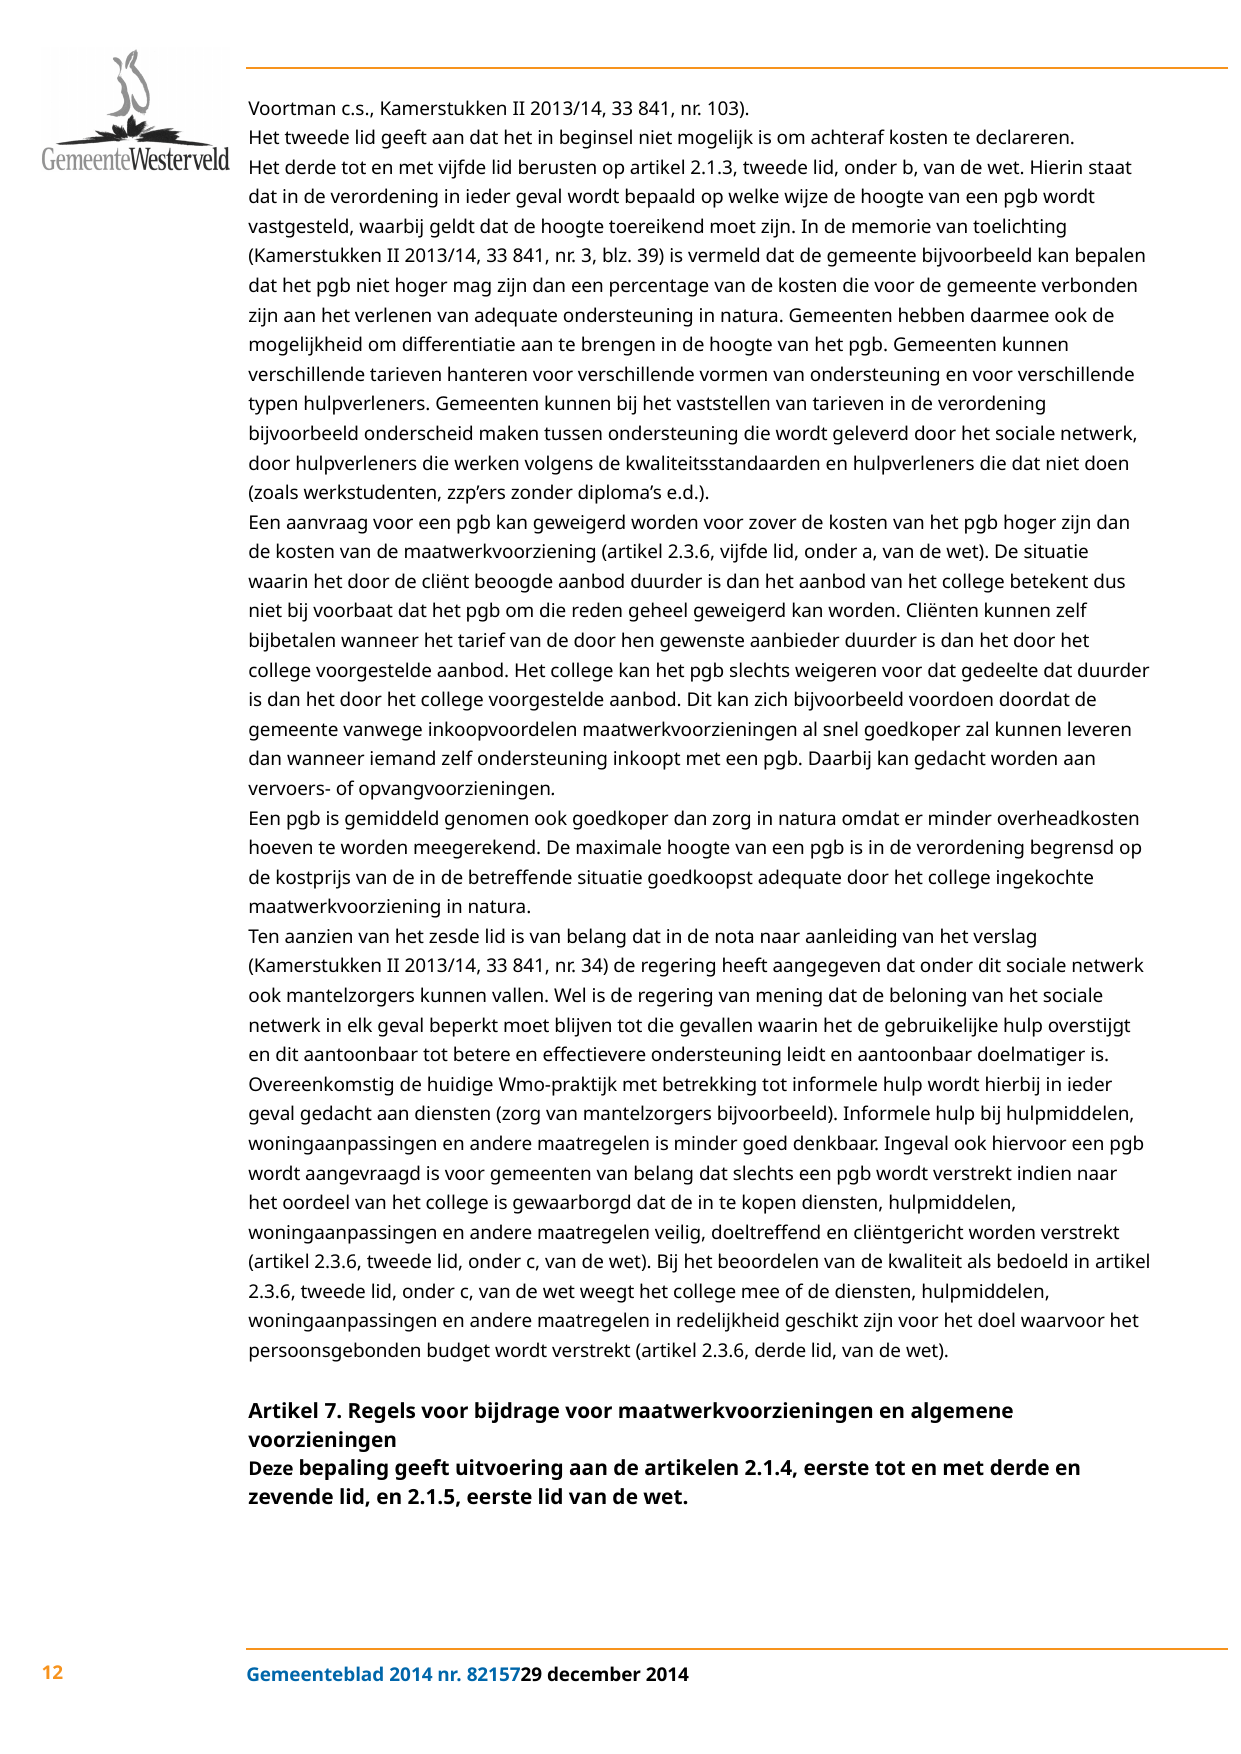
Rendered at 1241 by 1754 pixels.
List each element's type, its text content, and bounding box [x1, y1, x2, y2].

text Artikel 7. Regels voor bijdrage voor maatwerkvoorzieningen en algemene voorzieningen [248, 1396, 1152, 1453]
text Het derde tot en met vijfde lid berusten op artikel 2.1.3, tweede lid, onder b, van de wet. Hierin staat dat in de verordening in ieder geval wordt bepaald op welke wijze de hoogte van een pgb wordt vastgesteld, waarbij geldt dat de hoogte toereikend moet zijn. In de memorie van toelichting (Kamerstukken II 2013/14, 33 841, nr. 3, blz. 39) is vermeld dat de gemeente bijvoorbeeld kan bepalen dat het pgb niet hoger mag zijn dan een percentage van de kosten die voor de gemeente verbonden zijn aan het verlenen van adequate ondersteuning in natura. Gemeenten hebben daarmee ook de mogelijkheid om differentiatie aan te brengen in de hoogte van het pgb. Gemeenten kunnen verschillende tarieven hanteren voor verschillende vormen van ondersteuning en voor verschillende typen hulpverleners. Gemeenten kunnen bij het vaststellen van tarieven in de verordening bijvoorbeeld onderscheid maken tussen ondersteuning die wordt geleverd door het sociale netwerk, door hulpverleners die werken volgens de kwaliteitsstandaarden en hulpverleners die dat niet doen (zoals werkstudenten, zzp’ers zonder diploma’s e.d.). [248, 154, 1152, 505]
text Een aanvraag voor een pgb kan geweigerd worden voor zover de kosten van het pgb hoger zijn dan de kosten van de maatwerkvoorziening (artikel 2.3.6, vijfde lid, onder a, van de wet). De situatie waarin het door de cliënt beoogde aanbod duurder is dan het aanbod van het college betekent dus niet bij voorbaat dat het pgb om die reden geheel geweigerd kan worden. Cliënten kunnen zelf bijbetalen wanneer het tarief van de door hen gewenste aanbieder duurder is dan het door het college voorgestelde aanbod. Het college kan het pgb slechts weigeren voor dat gedeelte dat duurder is dan het door het college voorgestelde aanbod. Dit kan zich bijvoorbeeld voordoen doordat de gemeente vanwege inkoopvoordelen maatwerkvoorzieningen al snel goedkoper zal kunnen leveren dan wanneer iemand zelf ondersteuning inkoopt met een pgb. Daarbij kan gedacht worden aan vervoers- of opvangvoorzieningen. [248, 509, 1152, 801]
text Een pgb is gemiddeld genomen ook goedkoper dan zorg in natura omdat er minder overheadkosten hoeven te worden meegerekend. De maximale hoogte van een pgb is in de verordening begrensd op de kostprijs van de in de betreffende situatie goedkoopst adequate door het college ingekochte maatwerkvoorziening in natura. [248, 805, 1152, 919]
text Voortman c.s., Kamerstukken II 2013/14, 33 841, nr. 103). [248, 95, 1152, 121]
picture [41, 47, 231, 172]
text Het tweede lid geeft aan dat het in beginsel niet mogelijk is om achteraf kosten te declareren. [248, 124, 1152, 150]
text Ten aanzien van het zesde lid is van belang dat in de nota naar aanleiding van het verslag (Kamerstukken II 2013/14, 33 841, nr. 34) de regering heeft aangegeven dat onder dit sociale netwerk ook mantelzorgers kunnen vallen. Wel is de regering van mening dat de beloning van het sociale netwerk in elk geval beperkt moet blijven tot die gevallen waarin het de gebruikelijke hulp overstijgt en dit aantoonbaar tot betere en effectievere ondersteuning leidt en aantoonbaar doelmatiger is. Overeenkomstig de huidige Wmo-praktijk met betrekking tot informele hulp wordt hierbij in ieder geval gedacht aan diensten (zorg van mantelzorgers bijvoorbeeld). Informele hulp bij hulpmiddelen, woningaanpassingen en andere maatregelen is minder goed denkbaar. Ingeval ook hiervoor een pgb wordt aangevraagd is voor gemeenten van belang dat slechts een pgb wordt verstrekt indien naar het oordeel van het college is gewaarborgd dat de in te kopen diensten, hulpmiddelen, woningaanpassingen en andere maatregelen veilig, doeltreffend en cliëntgericht worden verstrekt (artikel 2.3.6, tweede lid, onder c, van de wet). Bij het beoordelen van de kwaliteit als bedoeld in artikel 2.3.6, tweede lid, onder c, van de wet weegt het college mee of de diensten, hulpmiddelen, woningaanpassingen en andere maatregelen in redelijkheid geschikt zijn voor het doel waarvoor het persoonsgebonden budget wordt verstrekt (artikel 2.3.6, derde lid, van de wet). [248, 923, 1152, 1363]
text Deze bepaling geeft uitvoering aan de artikelen 2.1.4, eerste tot en met derde en zevende lid, en 2.1.5, eerste lid van de wet. [248, 1453, 1152, 1510]
